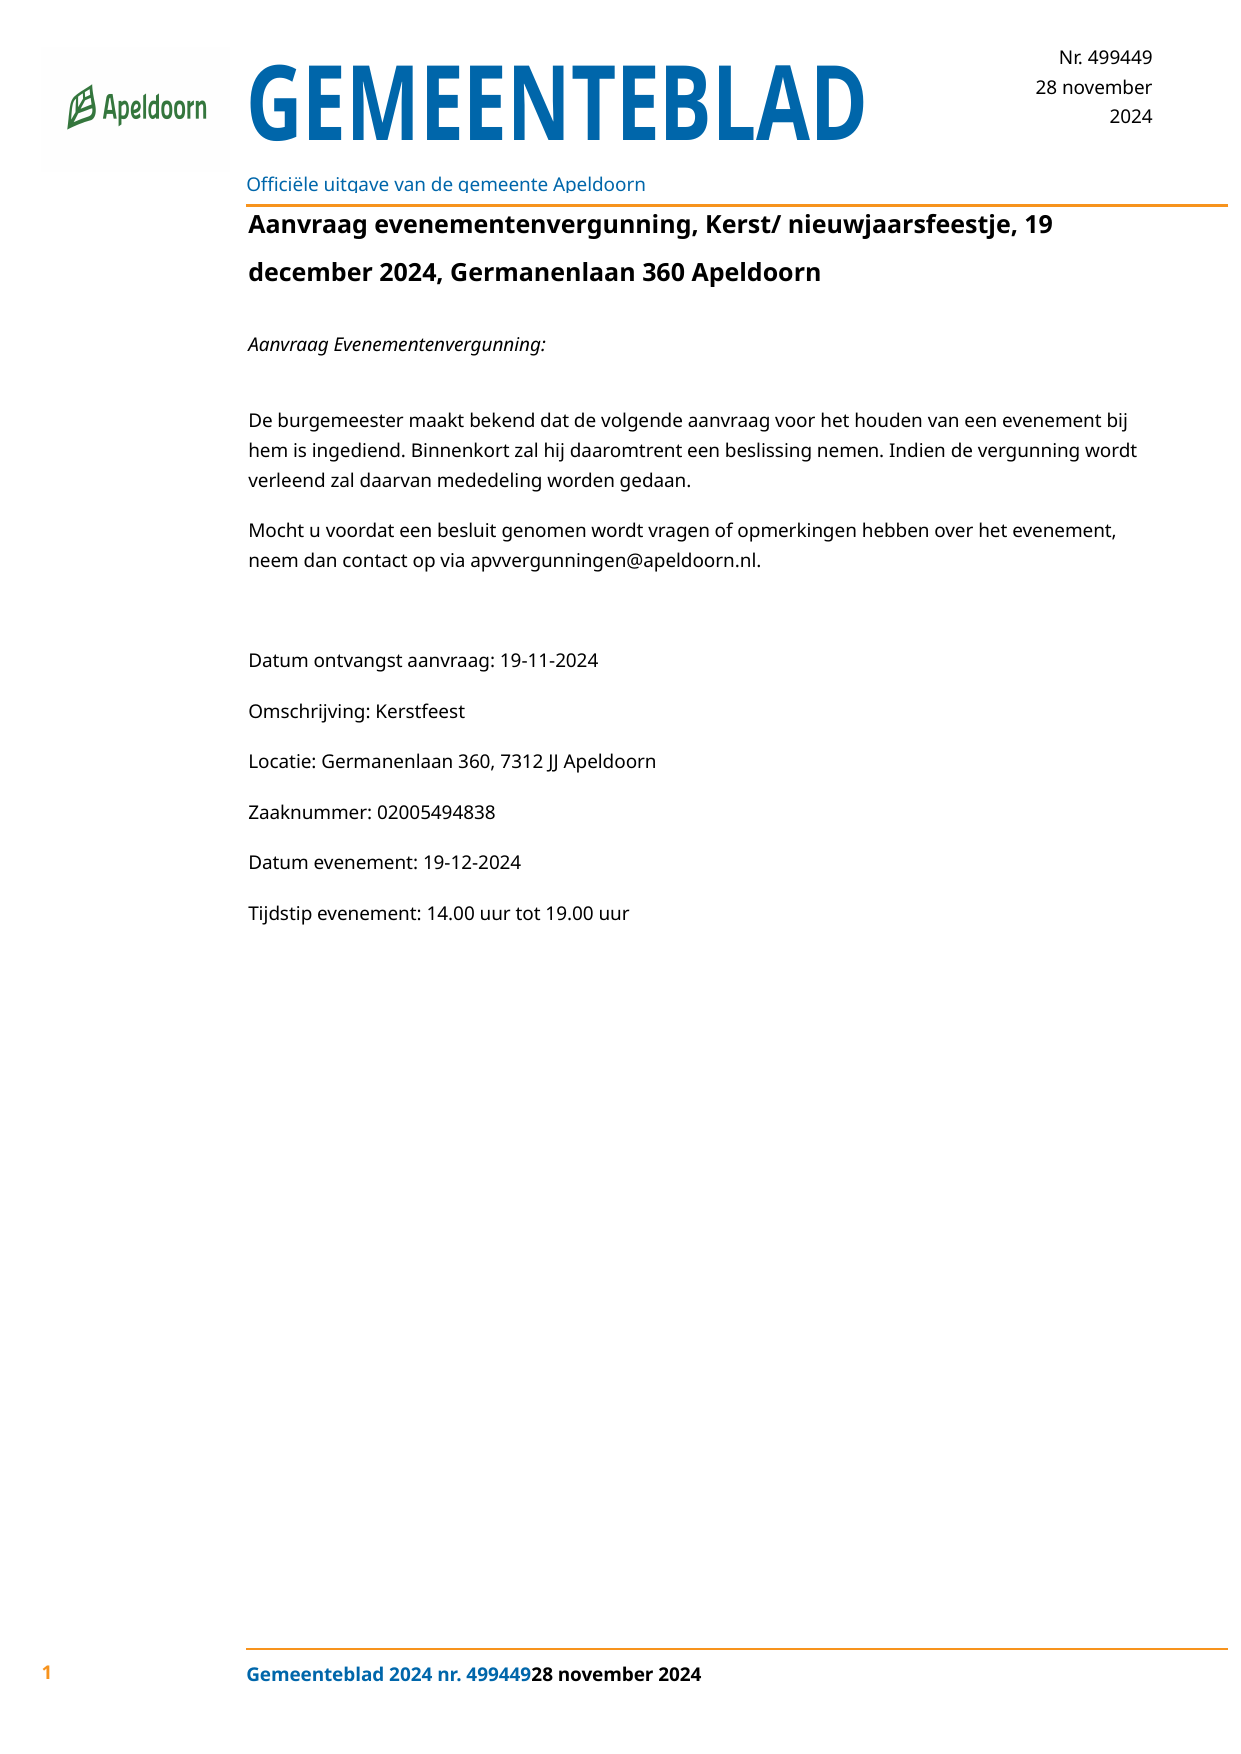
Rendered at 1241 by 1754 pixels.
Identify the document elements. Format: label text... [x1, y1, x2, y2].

text Omschrijving: Kerstfeest [248, 698, 1152, 724]
text Tijdstip evenement: 14.00 uur tot 19.00 uur [248, 900, 1152, 925]
text Datum ontvangst aanvraag: 19-11-2024 [248, 648, 1152, 673]
text Mocht u voordat een besluit genomen wordt vragen of opmerkingen hebben over het evenement, neem dan contact op via apvvergunningen@apeldoorn.nl. [248, 517, 1152, 572]
text Zaaknummer: 02005494838 [248, 799, 1152, 824]
text De burgemeester maakt bekend dat de volgende aanvraag voor het houden van een evenement bij hem is ingediend. Binnenkort zal hij daaromtrent een beslissing nemen. Indien de vergunning wordt verleend zal daarvan mededeling worden gedaan. [248, 408, 1152, 492]
picture [41, 47, 231, 172]
text Aanvraag evenementenvergunning, Kerst/ nieuwjaarsfeestje, 19 december 2024, Germanenlaan 360 Apeldoorn [248, 207, 1152, 288]
text Aanvraag Evenementenvergunning: [248, 331, 1152, 357]
text Datum evenement: 19-12-2024 [248, 849, 1152, 875]
text Locatie: Germanenlaan 360, 7312 JJ Apeldoorn [248, 748, 1152, 774]
